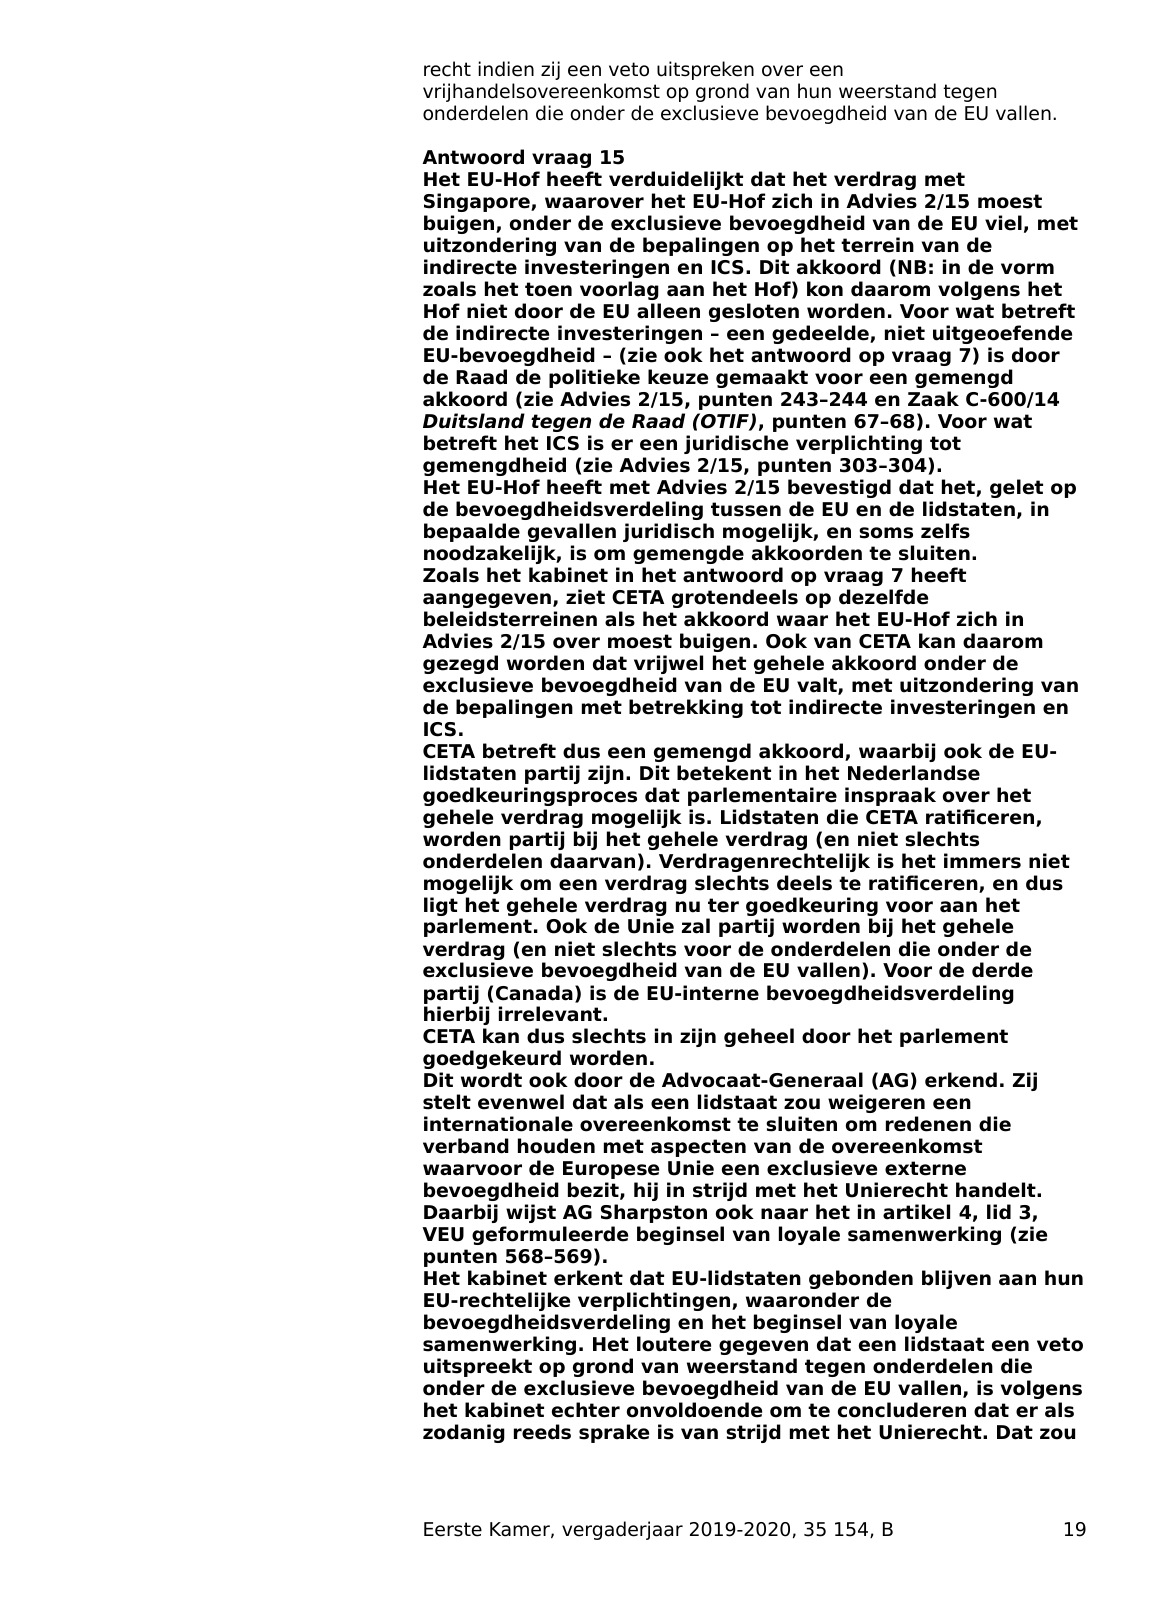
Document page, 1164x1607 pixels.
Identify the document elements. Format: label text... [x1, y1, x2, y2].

text CETA betreft dus een gemengd akkoord, waarbij ook de EU-lidstaten partij zijn. Dit betekent in het Nederlandse goedkeuringsproces dat parlementaire inspraak over het gehele verdrag mogelijk is. Lidstaten die CETA ratificeren, worden partij bij het gehele verdrag (en niet slechts onderdelen daarvan). Verdragenrechtelijk is het immers niet mogelijk om een verdrag slechts deels te ratificeren, en dus ligt het gehele verdrag nu ter goedkeuring voor aan het parlement. Ook de Unie zal partij worden bij het gehele verdrag (en niet slechts voor de onderdelen die onder de exclusieve bevoegdheid van de EU vallen). Voor de derde partij (Canada) is de EU-interne bevoegdheidsverdeling hierbij irrelevant. [422, 741, 1087, 1026]
text Het kabinet erkent dat EU-lidstaten gebonden blijven aan hun EU-rechtelijke verplichtingen, waaronder de bevoegdheidsverdeling en het beginsel van loyale samenwerking. Het loutere gegeven dat een lidstaat een veto uitspreekt op grond van weerstand tegen onderdelen die onder de exclusieve bevoegdheid van de EU vallen, is volgens het kabinet echter onvoldoende om te concluderen dat er als zodanig reeds sprake is van strijd met het Unierecht. Dat zou [422, 1268, 1087, 1444]
text CETA kan dus slechts in zijn geheel door het parlement goedgekeurd worden. [422, 1026, 1087, 1070]
text Het EU-Hof heeft verduidelijkt dat het verdrag met Singapore, waarover het EU-Hof zich in Advies 2/15 moest buigen, onder de exclusieve bevoegdheid van de EU viel, met uitzondering van de bepalingen op het terrein van de indirecte investeringen en ICS. Dit akkoord (NB: in de vorm zoals het toen voorlag aan het Hof) kon daarom volgens het Hof niet door de EU alleen gesloten worden. Voor wat betreft de indirecte investeringen – een gedeelde, niet uitgeoefende EU-bevoegdheid – (zie ook het antwoord op vraag 7) is door de Raad de politieke keuze gemaakt voor een gemengd akkoord (zie Advies 2/15, punten 243–244 en Zaak C-600/14 Duitsland tegen de Raad (OTIF), punten 67–68). Voor wat betreft het ICS is er een juridische verplichting tot gemengdheid (zie Advies 2/15, punten 303–304). [422, 169, 1087, 477]
text Dit wordt ook door de Advocaat-Generaal (AG) erkend. Zij stelt evenwel dat als een lidstaat zou weigeren een internationale overeenkomst te sluiten om redenen die verband houden met aspecten van de overeenkomst waarvoor de Europese Unie een exclusieve externe bevoegdheid bezit, hij in strijd met het Unierecht handelt. Daarbij wijst AG Sharpston ook naar het in artikel 4, lid 3, VEU geformuleerde beginsel van loyale samenwerking (zie punten 568–569). [422, 1070, 1087, 1268]
text recht indien zij een veto uitspreken over een vrijhandelsovereenkomst op grond van hun weerstand tegen onderdelen die onder de exclusieve bevoegdheid van de EU vallen. [422, 59, 1087, 125]
text Zoals het kabinet in het antwoord op vraag 7 heeft aangegeven, ziet CETA grotendeels op dezelfde beleidsterreinen als het akkoord waar het EU-Hof zich in Advies 2/15 over moest buigen. Ook van CETA kan daarom gezegd worden dat vrijwel het gehele akkoord onder de exclusieve bevoegdheid van de EU valt, met uitzondering van de bepalingen met betrekking tot indirecte investeringen en ICS. [422, 565, 1087, 741]
text Het EU-Hof heeft met Advies 2/15 bevestigd dat het, gelet op de bevoegdheidsverdeling tussen de EU en de lidstaten, in bepaalde gevallen juridisch mogelijk, en soms zelfs noodzakelijk, is om gemengde akkoorden te sluiten. [422, 477, 1087, 565]
text Antwoord vraag 15 [422, 147, 1087, 169]
